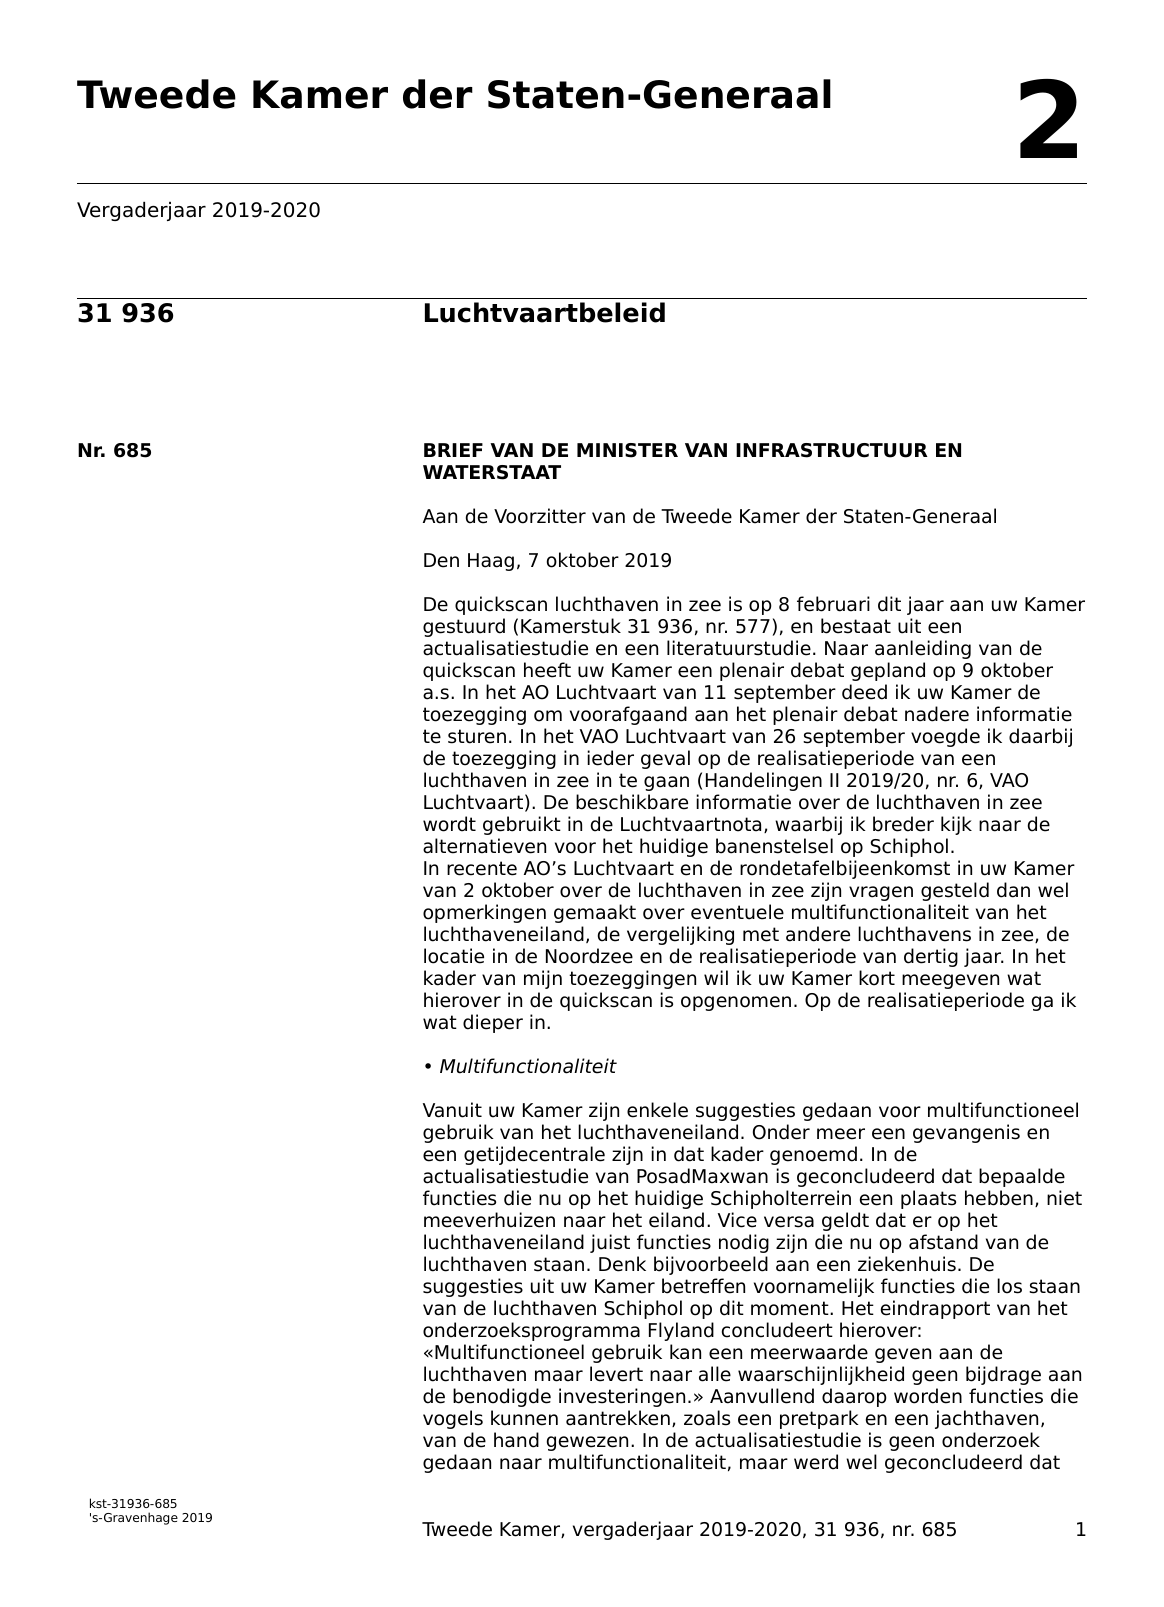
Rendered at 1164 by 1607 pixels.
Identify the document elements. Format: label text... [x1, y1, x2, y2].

text Aan de Voorzitter van de Tweede Kamer der Staten-Generaal [422, 506, 1087, 528]
text Den Haag, 7 oktober 2019 [422, 550, 1087, 572]
subtitle Nr. 685 BRIEF VAN DE MINISTER VAN INFRASTRUCTUUR EN WATERSTAAT [77, 440, 1087, 484]
table_header 2 [886, 59, 1087, 183]
text In recente AO’s Luchtvaart en de rondetafelbijeenkomst in uw Kamer van 2 oktober over de luchthaven in zee zijn vragen gesteld dan wel opmerkingen gemaakt over eventuele multifunctionaliteit van het luchthaveneiland, de vergelijking met andere luchthavens in zee, de locatie in de Noordzee en de realisatieperiode van dertig jaar. In het kader van mijn toezeggingen wil ik uw Kamer kort meegeven wat hierover in de quickscan is opgenomen. Op de realisatieperiode ga ik wat dieper in. [422, 858, 1087, 1034]
table_cell Vergaderjaar 2019-2020 [77, 184, 1087, 298]
subtitle 31 936 Luchtvaartbeleid [77, 299, 1087, 329]
table_header Tweede Kamer der Staten-Generaal [77, 59, 886, 183]
text De quickscan luchthaven in zee is op 8 februari dit jaar aan uw Kamer gestuurd (Kamerstuk 31 936, nr. 577), en bestaat uit een actualisatiestudie en een literatuurstudie. Naar aanleiding van de quickscan heeft uw Kamer een plenair debat gepland op 9 oktober a.s. In het AO Luchtvaart van 11 september deed ik uw Kamer de toezegging om voorafgaand aan het plenair debat nadere informatie te sturen. In het VAO Luchtvaart van 26 september voegde ik daarbij de toezegging in ieder geval op de realisatieperiode van een luchthaven in zee in te gaan (Handelingen II 2019/20, nr. 6, VAO Luchtvaart). De beschikbare informatie over de luchthaven in zee wordt gebruikt in de Luchtvaartnota, waarbij ik breder kijk naar de alternatieven voor het huidige banenstelsel op Schiphol. [422, 594, 1087, 858]
text kst-31936-685 [88, 1497, 323, 1511]
text 's-Gravenhage 2019 [88, 1511, 323, 1525]
text Vanuit uw Kamer zijn enkele suggesties gedaan voor multifunctioneel gebruik van het luchthaveneiland. Onder meer een gevangenis en een getijdecentrale zijn in dat kader genoemd. In de actualisatiestudie van PosadMaxwan is geconcludeerd dat bepaalde functies die nu op het huidige Schipholterrein een plaats hebben, niet meeverhuizen naar het eiland. Vice versa geldt dat er op het luchthaveneiland juist functies nodig zijn die nu op afstand van de luchthaven staan. Denk bijvoorbeeld aan een ziekenhuis. De suggesties uit uw Kamer betreffen voornamelijk functies die los staan van de luchthaven Schiphol op dit moment. Het eindrapport van het onderzoeksprogramma Flyland concludeert hierover: «Multifunctioneel gebruik kan een meerwaarde geven aan de luchthaven maar levert naar alle waarschijnlijkheid geen bijdrage aan de benodigde investeringen.» Aanvullend daarop worden functies die vogels kunnen aantrekken, zoals een pretpark en een jachthaven, van de hand gewezen. In de actualisatiestudie is geen onderzoek gedaan naar multifunctionaliteit, maar werd wel geconcludeerd dat [422, 1100, 1087, 1474]
subtitle • Multifunctionaliteit [422, 1056, 1087, 1078]
